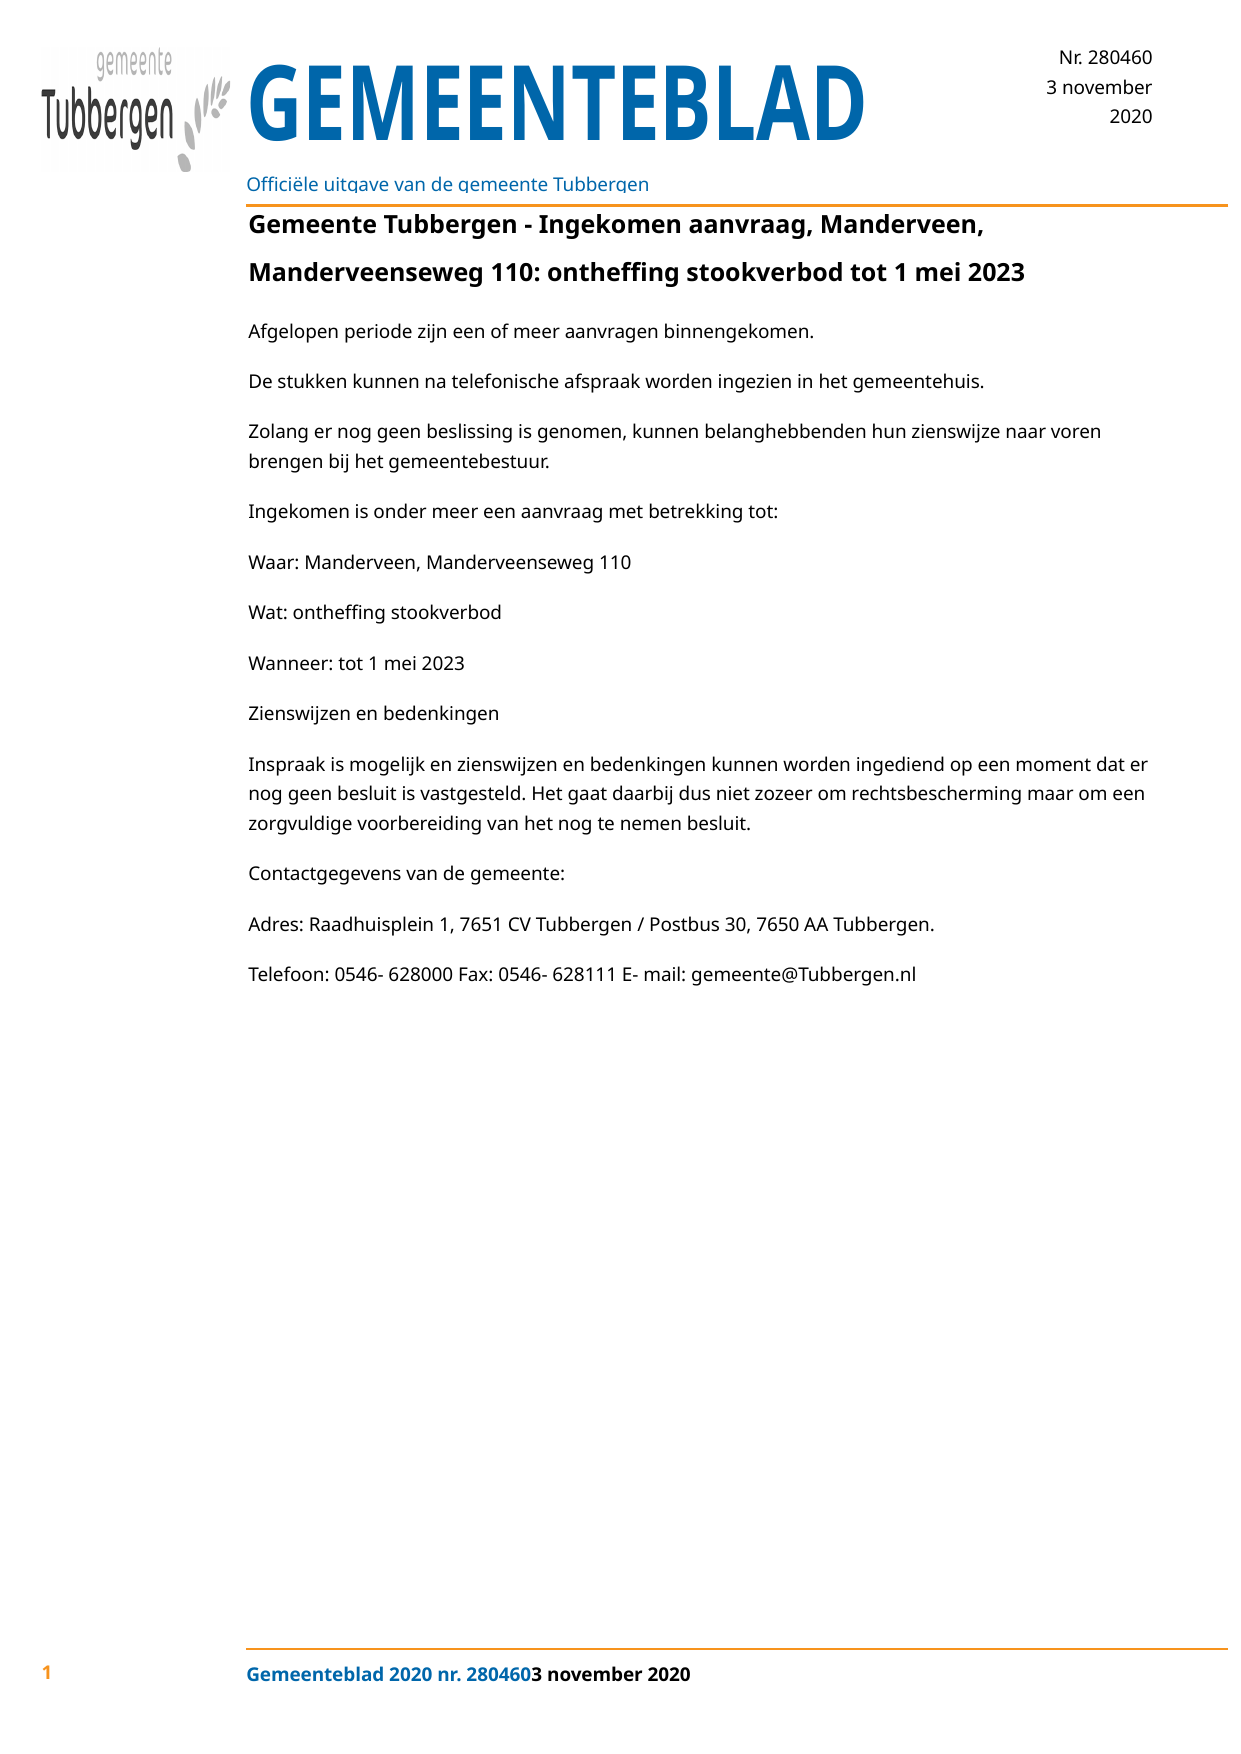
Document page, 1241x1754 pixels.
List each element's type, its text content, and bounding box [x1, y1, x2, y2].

text Gemeente Tubbergen - Ingekomen aanvraag, Manderveen, Manderveenseweg 110: ontheffing stookverbod tot 1 mei 2023 [248, 207, 1152, 288]
text Afgelopen periode zijn een of meer aanvragen binnengekomen. [248, 318, 1152, 344]
text Waar: Manderveen, Manderveenseweg 110 [248, 549, 1152, 575]
text Contactgegevens van de gemeente: [248, 860, 1152, 886]
text Inspraak is mogelijk en zienswijzen en bedenkingen kunnen worden ingediend op een moment dat er nog geen besluit is vastgesteld. Het gaat daarbij dus niet zozeer om rechtsbescherming maar om een zorgvuldige voorbereiding van het nog te nemen besluit. [248, 751, 1152, 836]
text Zienswijzen en bedenkingen [248, 700, 1152, 726]
text Zolang er nog geen beslissing is genomen, kunnen belanghebbenden hun zienswijze naar voren brengen bij het gemeentebestuur. [248, 419, 1152, 474]
text Telefoon: 0546- 628000 Fax: 0546- 628111 E- mail: gemeente@Tubbergen.nl [248, 961, 1152, 987]
picture [41, 47, 231, 172]
text De stukken kunnen na telefonische afspraak worden ingezien in het gemeentehuis. [248, 368, 1152, 394]
text Ingekomen is onder meer een aanvraag met betrekking tot: [248, 499, 1152, 524]
text Wanneer: tot 1 mei 2023 [248, 650, 1152, 676]
text Wat: ontheffing stookverbod [248, 599, 1152, 625]
text Adres: Raadhuisplein 1, 7651 CV Tubbergen / Postbus 30, 7650 AA Tubbergen. [248, 911, 1152, 937]
